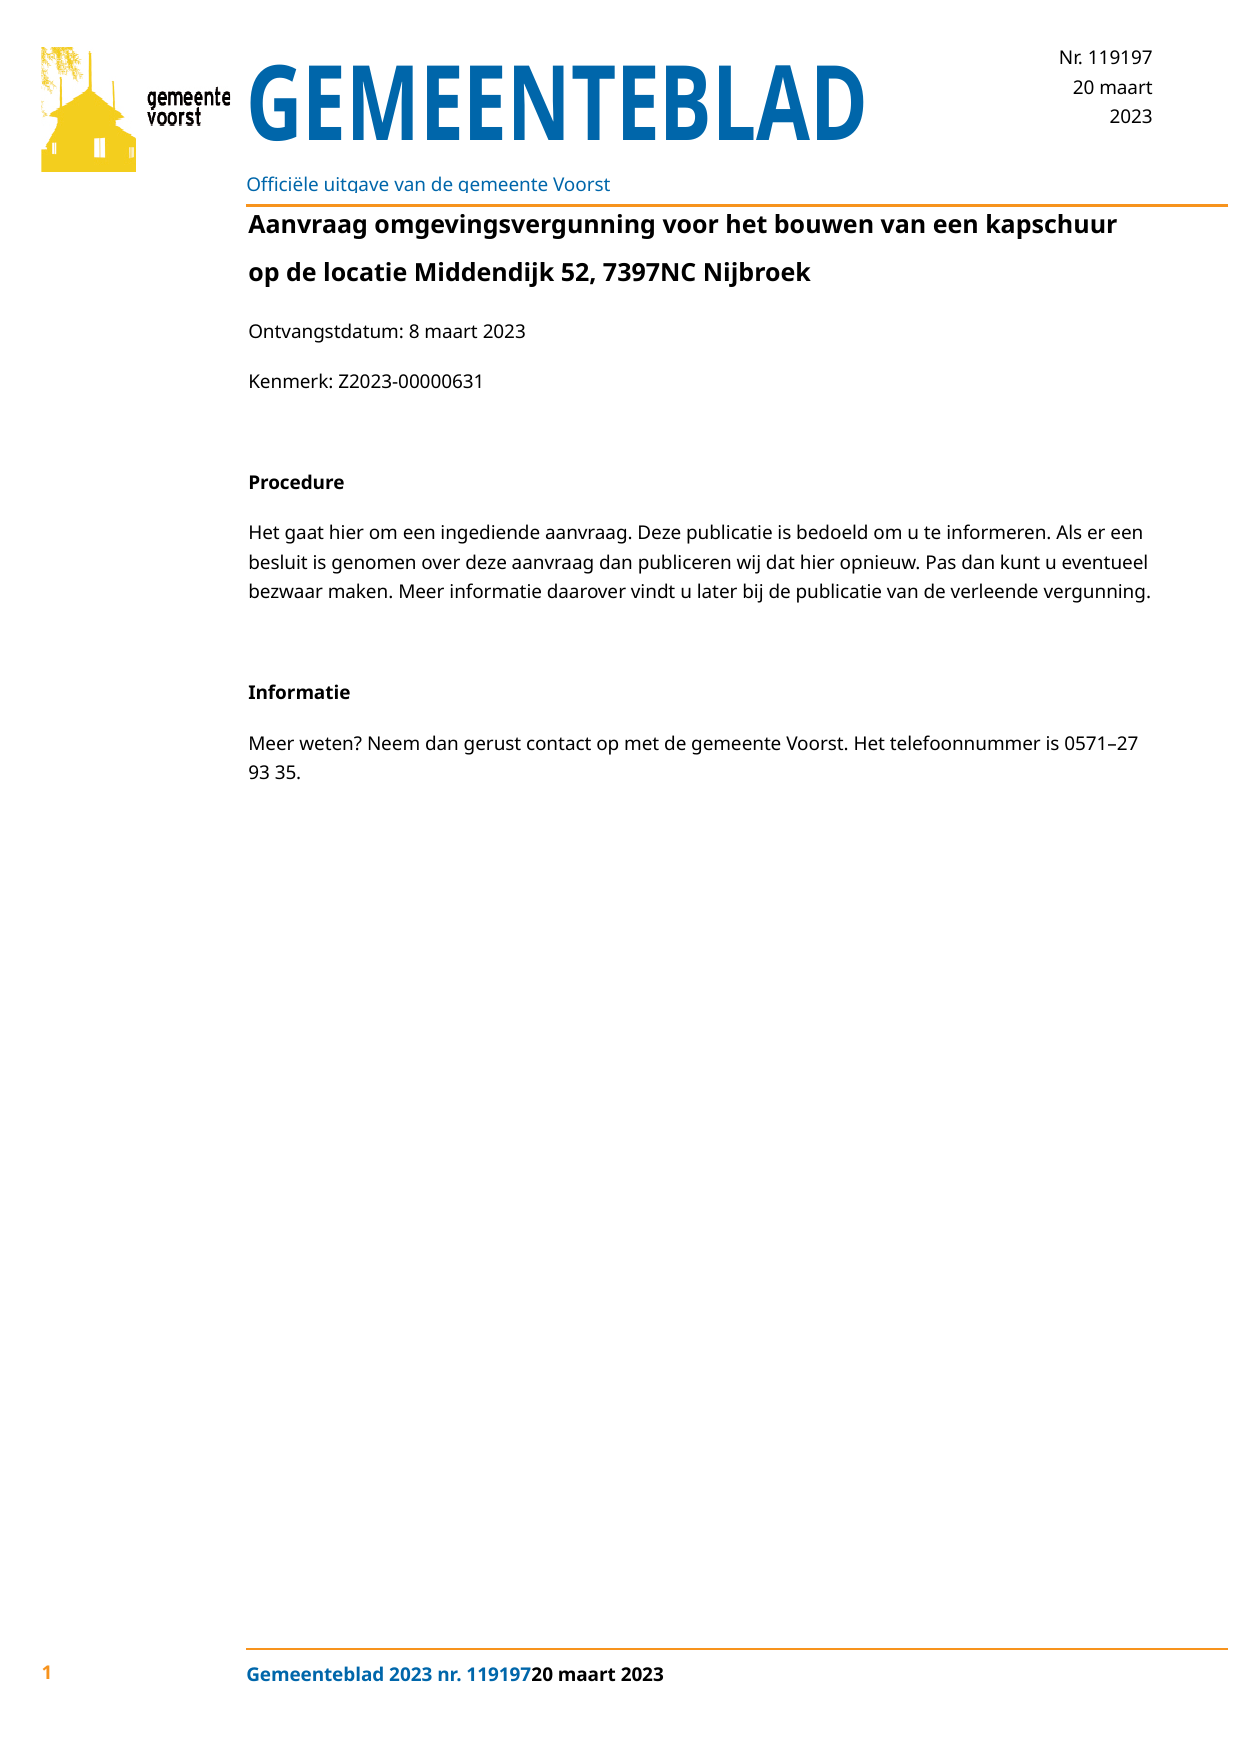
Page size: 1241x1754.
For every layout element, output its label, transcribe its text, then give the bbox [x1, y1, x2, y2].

text Ontvangstdatum: 8 maart 2023 [248, 318, 1152, 344]
picture [41, 47, 231, 172]
text Meer weten? Neem dan gerust contact op met de gemeente Voorst. Het telefoonnummer is 0571–27 93 35. [248, 730, 1152, 785]
text Procedure [248, 469, 1152, 495]
text Het gaat hier om een ingediende aanvraag. Deze publicatie is bedoeld om u te informeren. Als er een besluit is genomen over deze aanvraag dan publiceren wij dat hier opnieuw. Pas dan kunt u eventueel bezwaar maken. Meer informatie daarover vindt u later bij de publicatie van de verleende vergunning. [248, 519, 1152, 604]
text Informatie [248, 679, 1152, 705]
text Aanvraag omgevingsvergunning voor het bouwen van een kapschuur op de locatie Middendijk 52, 7397NC Nijbroek [248, 207, 1152, 288]
text Kenmerk: Z2023-00000631 [248, 368, 1152, 394]
